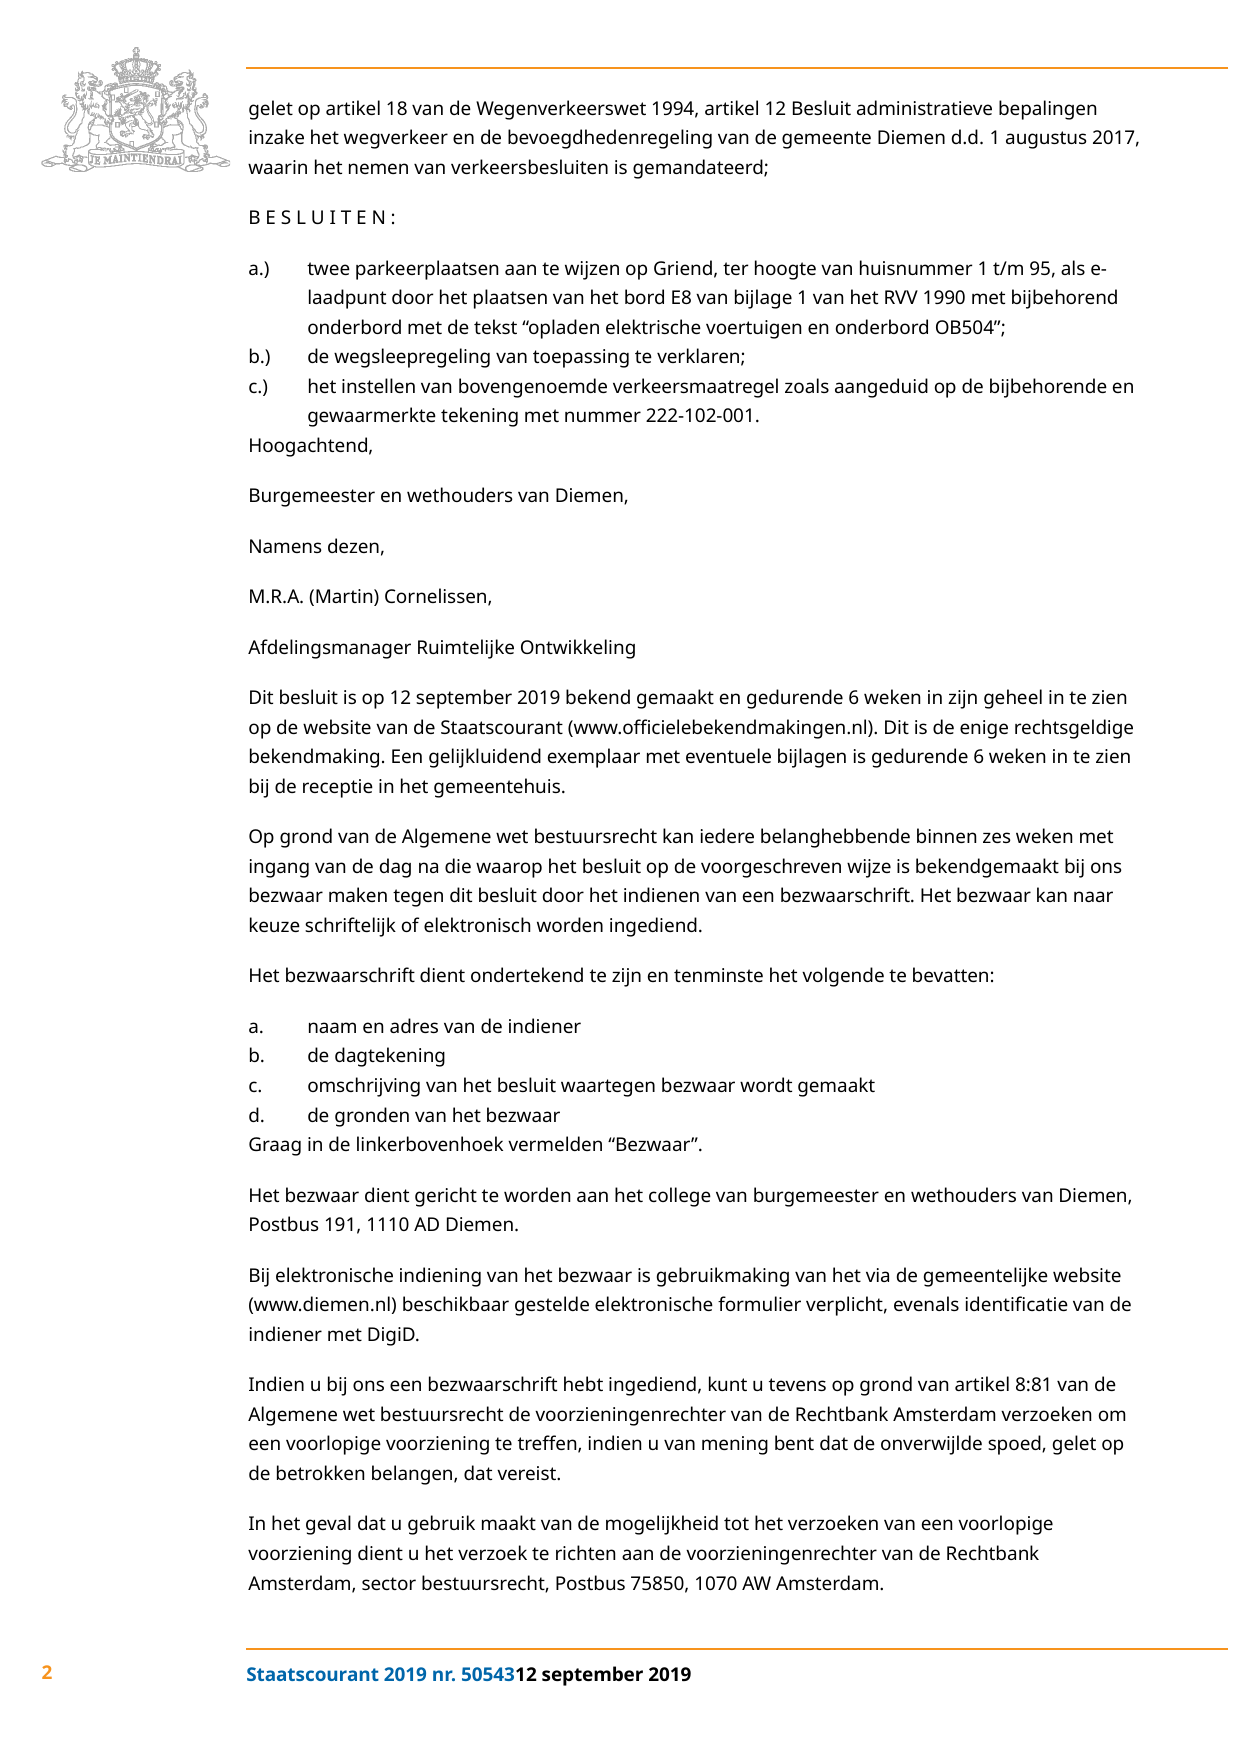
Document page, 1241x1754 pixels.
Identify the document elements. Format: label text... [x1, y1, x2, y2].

text Op grond van de Algemene wet bestuursrecht kan iedere belanghebbende binnen zes weken met ingang van de dag na die waarop het besluit op de voorgeschreven wijze is bekendgemaakt bij ons bezwaar maken tegen dit besluit door het indienen van een bezwaarschrift. Het bezwaar kan naar keuze schriftelijk of elektronisch worden ingediend. [248, 823, 1152, 938]
list omschrijving van het besluit waartegen bezwaar wordt gemaakt [248, 1072, 1152, 1098]
list naam en adres van de indiener [248, 1013, 1152, 1039]
list de gronden van het bezwaar [248, 1102, 1152, 1128]
text Het bezwaar dient gericht te worden aan het college van burgemeester en wethouders van Diemen, Postbus 191, 1110 AD Diemen. [248, 1182, 1152, 1237]
list het instellen van bovengenoemde verkeersmaatregel zoals aangeduid op de bijbehorende en gewaarmerkte tekening met nummer 222-102-001. [248, 373, 1152, 428]
text Afdelingsmanager Ruimtelijke Ontwikkeling [248, 634, 1152, 660]
text Bij elektronische indiening van het bezwaar is gebruikmaking van het via de gemeentelijke website (www.diemen.nl) beschikbaar gestelde elektronische formulier verplicht, evenals identificatie van de indiener met DigiD. [248, 1262, 1152, 1347]
list de dagtekening [248, 1043, 1152, 1068]
picture [41, 47, 231, 172]
text Het bezwaarschrift dient ondertekend te zijn en tenminste het volgende te bevatten: [248, 963, 1152, 988]
text Graag in de linkerbovenhoek vermelden “Bezwaar”. [248, 1131, 1152, 1157]
text Hoogachtend, [248, 432, 1152, 458]
text Indien u bij ons een bezwaarschrift hebt ingediend, kunt u tevens op grond van artikel 8:81 van de Algemene wet bestuursrecht de voorzieningenrechter van de Rechtbank Amsterdam verzoeken om een voorlopige voorziening te treffen, indien u van mening bent dat de onverwijlde spoed, gelet op de betrokken belangen, dat vereist. [248, 1371, 1152, 1486]
text In het geval dat u gebruik maakt van de mogelijkheid tot het verzoeken van een voorlopige voorziening dient u het verzoek te richten aan de voorzieningenrechter van de Rechtbank Amsterdam, sector bestuursrecht, Postbus 75850, 1070 AW Amsterdam. [248, 1511, 1152, 1596]
text gelet op artikel 18 van de Wegenverkeerswet 1994, artikel 12 Besluit administratieve bepalingen inzake het wegverkeer en de bevoegdhedenregeling van de gemeente Diemen d.d. 1 augustus 2017, waarin het nemen van verkeersbesluiten is gemandateerd; [248, 95, 1152, 180]
text M.R.A. (Martin) Cornelissen, [248, 583, 1152, 609]
text Burgemeester en wethouders van Diemen, [248, 483, 1152, 508]
text Dit besluit is op 12 september 2019 bekend gemaakt en gedurende 6 weken in zijn geheel in te zien op de website van de Staatscourant (www.officielebekendmakingen.nl). Dit is de enige rechtsgeldige bekendmaking. Een gelijkluidend exemplaar met eventuele bijlagen is gedurende 6 weken in te zien bij de receptie in het gemeentehuis. [248, 684, 1152, 799]
list twee parkeerplaatsen aan te wijzen op Griend, ter hoogte van huisnummer 1 t/m 95, als e-laadpunt door het plaatsen van het bord E8 van bijlage 1 van het RVV 1990 met bijbehorend onderbord met de tekst “opladen elektrische voertuigen en onderbord OB504”; [248, 255, 1152, 340]
text B E S L U I T E N : [248, 204, 1152, 230]
list de wegsleepregeling van toepassing te verklaren; [248, 343, 1152, 369]
text Namens dezen, [248, 533, 1152, 559]
